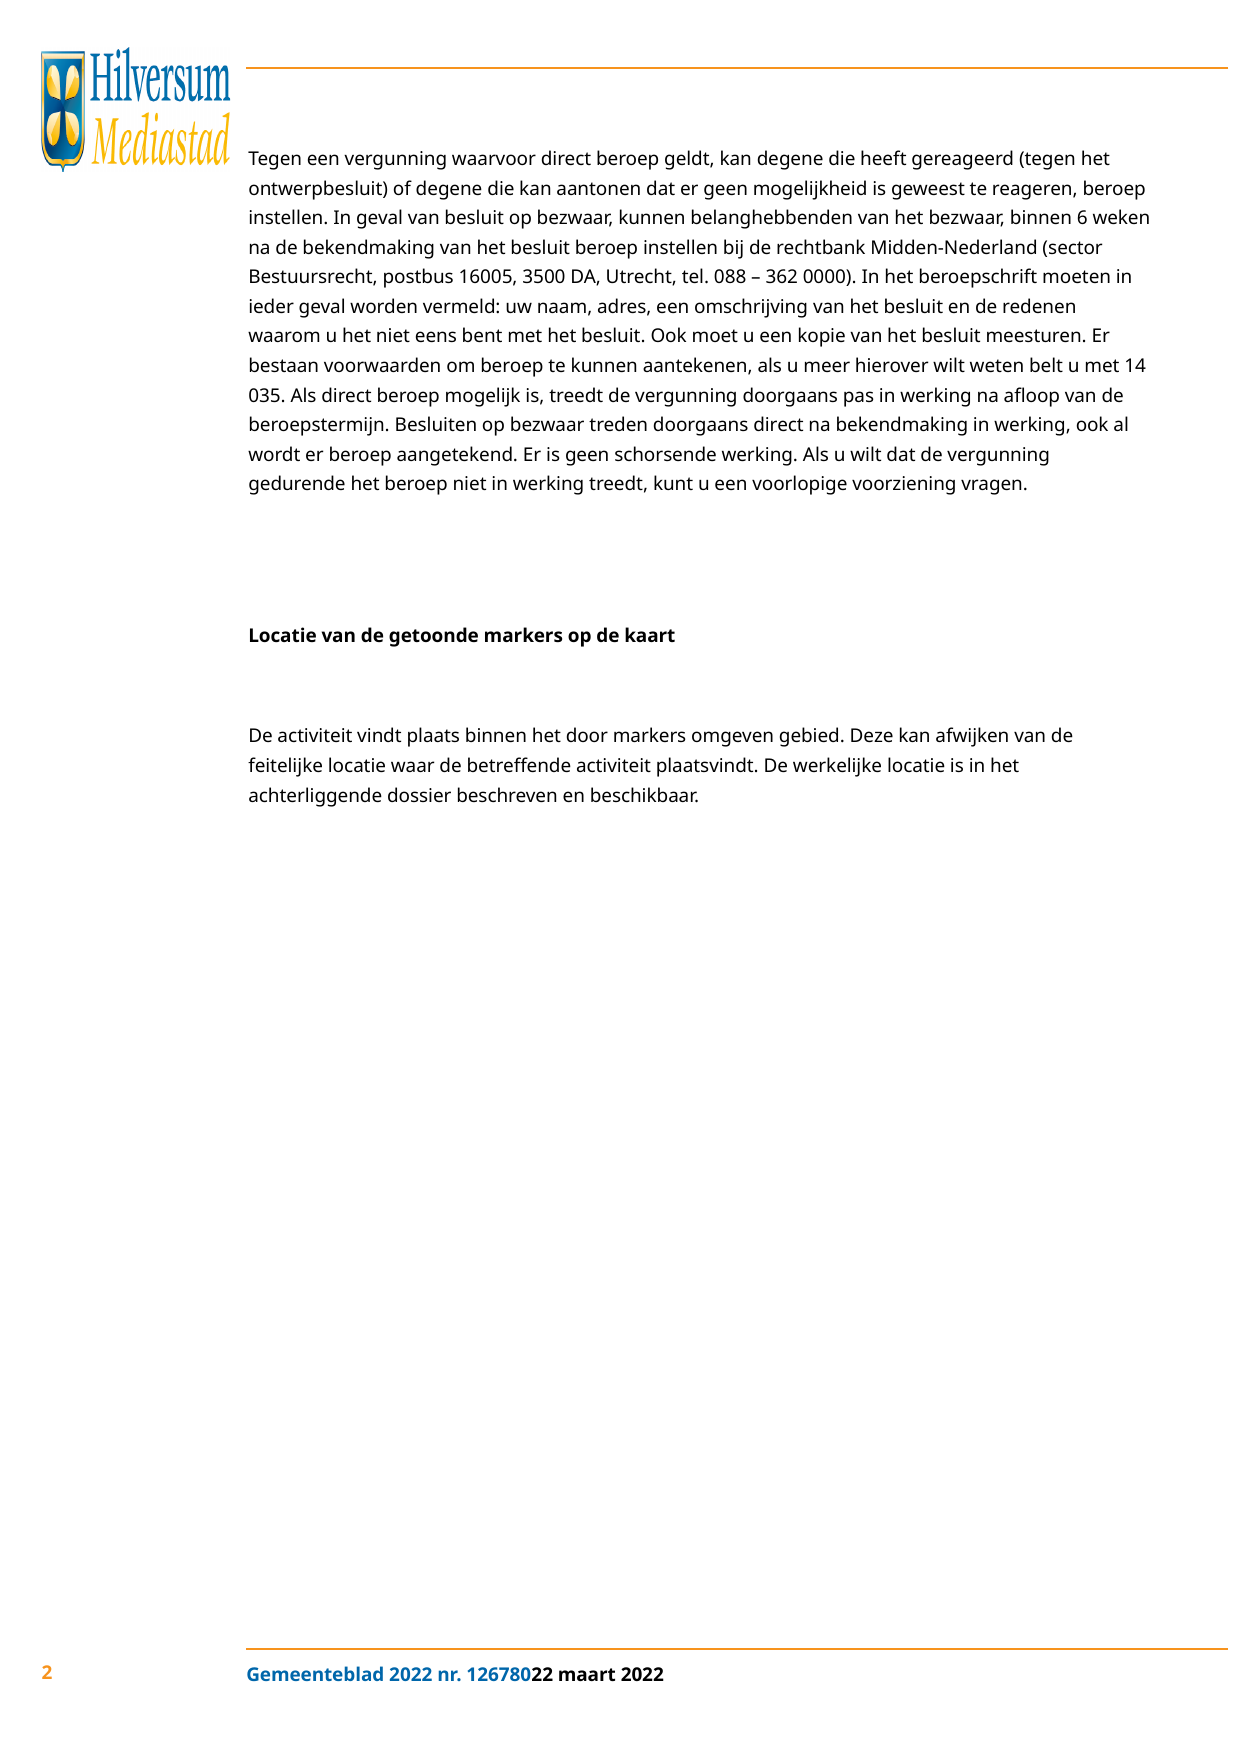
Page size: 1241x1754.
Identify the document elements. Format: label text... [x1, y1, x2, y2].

text Tegen een vergunning waarvoor direct beroep geldt, kan degene die heeft gereageerd (tegen het ontwerpbesluit) of degene die kan aantonen dat er geen mogelijkheid is geweest te reageren, beroep instellen. In geval van besluit op bezwaar, kunnen belanghebbenden van het bezwaar, binnen 6 weken na de bekendmaking van het besluit beroep instellen bij de rechtbank Midden-Nederland (sector Bestuursrecht, postbus 16005, 3500 DA, Utrecht, tel. 088 – 362 0000). In het beroepschrift moeten in ieder geval worden vermeld: uw naam, adres, een omschrijving van het besluit en de redenen waarom u het niet eens bent met het besluit. Ook moet u een kopie van het besluit meesturen. Er bestaan voorwaarden om beroep te kunnen aantekenen, als u meer hierover wilt weten belt u met 14 035. Als direct beroep mogelijk is, treedt de vergunning doorgaans pas in werking na afloop van de beroepstermijn. Besluiten op bezwaar treden doorgaans direct na bekendmaking in werking, ook al wordt er beroep aangetekend. Er is geen schorsende werking. Als u wilt dat de vergunning gedurende het beroep niet in werking treedt, kunt u een voorlopige voorziening vragen. [248, 145, 1152, 496]
text De activiteit vindt plaats binnen het door markers omgeven gebied. Deze kan afwijken van de feitelijke locatie waar de betreffende activiteit plaatsvindt. De werkelijke locatie is in het achterliggende dossier beschreven en beschikbaar. [248, 723, 1152, 808]
text Locatie van de getoonde markers op de kaart [248, 622, 1152, 648]
picture [41, 47, 231, 172]
